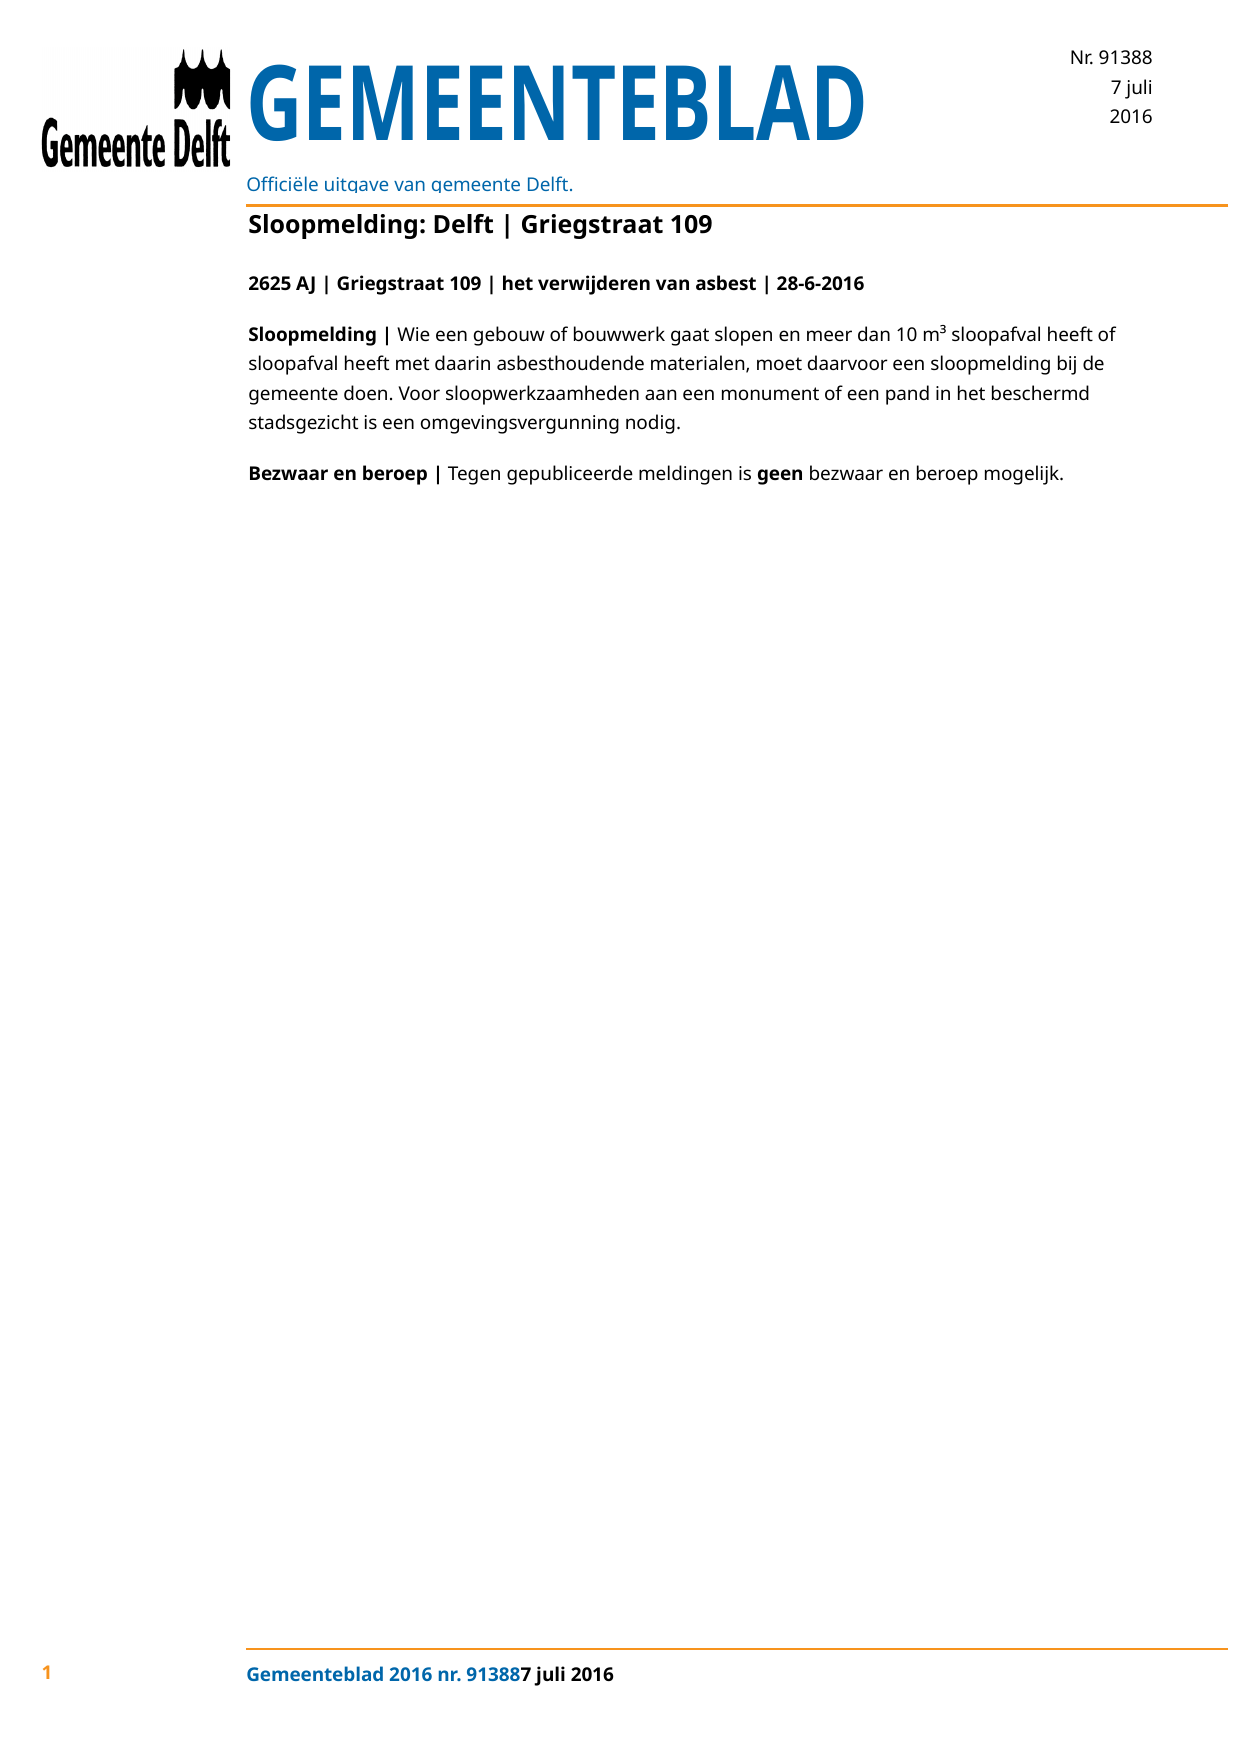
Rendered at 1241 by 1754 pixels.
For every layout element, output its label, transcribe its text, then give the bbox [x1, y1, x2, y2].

text 2625 AJ | Griegstraat 109 | het verwijderen van asbest | 28-6-2016 [248, 270, 1152, 296]
text Sloopmelding: Delft | Griegstraat 109 [248, 207, 1152, 241]
text Sloopmelding | Wie een gebouw of bouwwerk gaat slopen en meer dan 10 m³ sloopafval heeft of sloopafval heeft met daarin asbesthoudende materialen, moet daarvoor een sloopmelding bij de gemeente doen. Voor sloopwerkzaamheden aan een monument of een pand in het beschermd stadsgezicht is een omgevingsvergunning nodig. [248, 321, 1152, 435]
picture [41, 47, 231, 172]
text Bezwaar en beroep | Tegen gepubliceerde meldingen is geen bezwaar en beroep mogelijk. [248, 460, 1152, 486]
